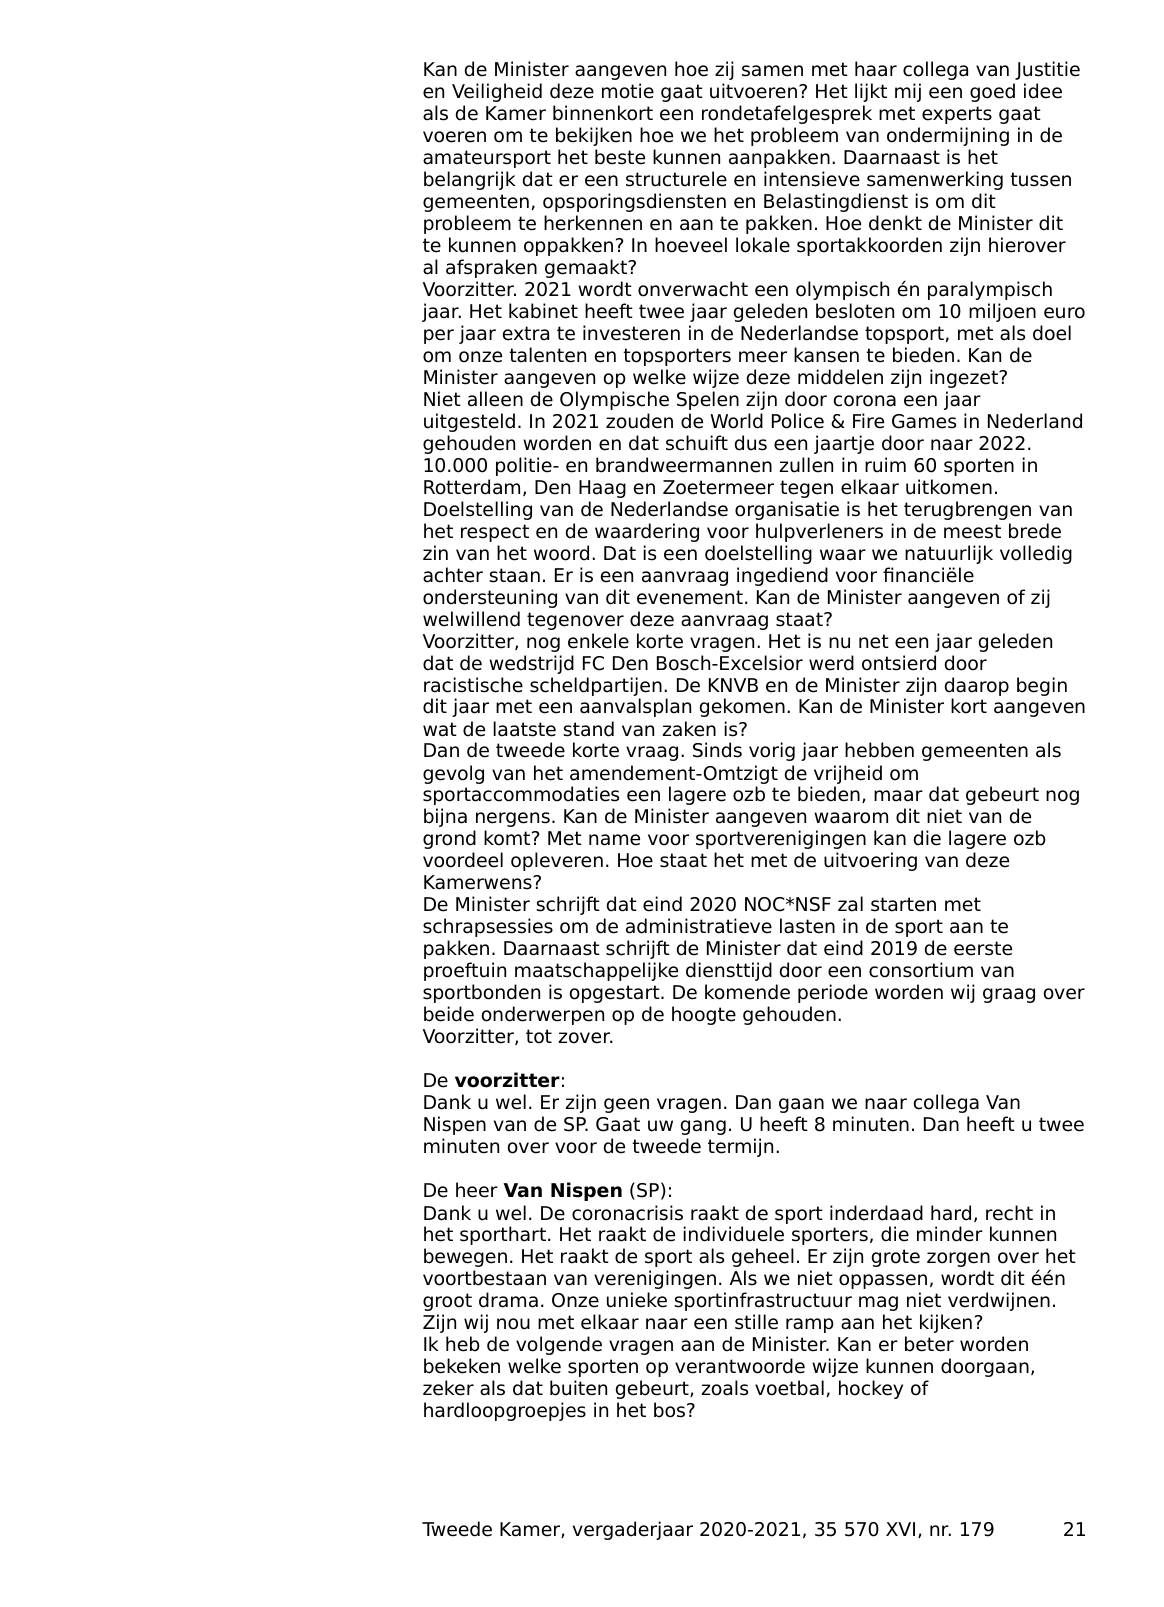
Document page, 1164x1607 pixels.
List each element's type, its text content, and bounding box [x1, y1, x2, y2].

text De heer Van Nispen (SP): [422, 1180, 1087, 1202]
text De voorzitter: [422, 1070, 1087, 1092]
text Dan de tweede korte vraag. Sinds vorig jaar hebben gemeenten als gevolg van het amendement-Omtzigt de vrijheid om sportaccommodaties een lagere ozb te bieden, maar dat gebeurt nog bijna nergens. Kan de Minister aangeven waarom dit niet van de grond komt? Met name voor sportverenigingen kan die lagere ozb voordeel opleveren. Hoe staat het met de uitvoering van deze Kamerwens? [422, 740, 1087, 894]
text Dank u wel. De coronacrisis raakt de sport inderdaad hard, recht in het sporthart. Het raakt de individuele sporters, die minder kunnen bewegen. Het raakt de sport als geheel. Er zijn grote zorgen over het voortbestaan van verenigingen. Als we niet oppassen, wordt dit één groot drama. Onze unieke sportinfrastructuur mag niet verdwijnen. Zijn wij nou met elkaar naar een stille ramp aan het kijken? [422, 1202, 1087, 1334]
text Niet alleen de Olympische Spelen zijn door corona een jaar uitgesteld. In 2021 zouden de World Police & Fire Games in Nederland gehouden worden en dat schuift dus een jaartje door naar 2022. 10.000 politie- en brandweermannen zullen in ruim 60 sporten in Rotterdam, Den Haag en Zoetermeer tegen elkaar uitkomen. Doelstelling van de Nederlandse organisatie is het terugbrengen van het respect en de waardering voor hulpverleners in de meest brede zin van het woord. Dat is een doelstelling waar we natuurlijk volledig achter staan. Er is een aanvraag ingediend voor financiële ondersteuning van dit evenement. Kan de Minister aangeven of zij welwillend tegenover deze aanvraag staat? [422, 389, 1087, 631]
text Kan de Minister aangeven hoe zij samen met haar collega van Justitie en Veiligheid deze motie gaat uitvoeren? Het lijkt mij een goed idee als de Kamer binnenkort een rondetafelgesprek met experts gaat voeren om te bekijken hoe we het probleem van ondermijning in de amateursport het beste kunnen aanpakken. Daarnaast is het belangrijk dat er een structurele en intensieve samenwerking tussen gemeenten, opsporingsdiensten en Belastingdienst is om dit probleem te herkennen en aan te pakken. Hoe denkt de Minister dit te kunnen oppakken? In hoeveel lokale sportakkoorden zijn hierover al afspraken gemaakt? [422, 59, 1087, 279]
text Dank u wel. Er zijn geen vragen. Dan gaan we naar collega Van Nispen van de SP. Gaat uw gang. U heeft 8 minuten. Dan heeft u twee minuten over voor de tweede termijn. [422, 1092, 1087, 1158]
text Ik heb de volgende vragen aan de Minister. Kan er beter worden bekeken welke sporten op verantwoorde wijze kunnen doorgaan, zeker als dat buiten gebeurt, zoals voetbal, hockey of hardloopgroepjes in het bos? [422, 1334, 1087, 1422]
text Voorzitter. 2021 wordt onverwacht een olympisch én paralympisch jaar. Het kabinet heeft twee jaar geleden besloten om 10 miljoen euro per jaar extra te investeren in de Nederlandse topsport, met als doel om onze talenten en topsporters meer kansen te bieden. Kan de Minister aangeven op welke wijze deze middelen zijn ingezet? [422, 279, 1087, 389]
text Voorzitter, tot zover. [422, 1026, 1087, 1048]
text De Minister schrijft dat eind 2020 NOC*NSF zal starten met schrapsessies om de administratieve lasten in de sport aan te pakken. Daarnaast schrijft de Minister dat eind 2019 de eerste proeftuin maatschappelijke diensttijd door een consortium van sportbonden is opgestart. De komende periode worden wij graag over beide onderwerpen op de hoogte gehouden. [422, 894, 1087, 1026]
text Voorzitter, nog enkele korte vragen. Het is nu net een jaar geleden dat de wedstrijd FC Den Bosch-Excelsior werd ontsierd door racistische scheldpartijen. De KNVB en de Minister zijn daarop begin dit jaar met een aanvalsplan gekomen. Kan de Minister kort aangeven wat de laatste stand van zaken is? [422, 631, 1087, 740]
